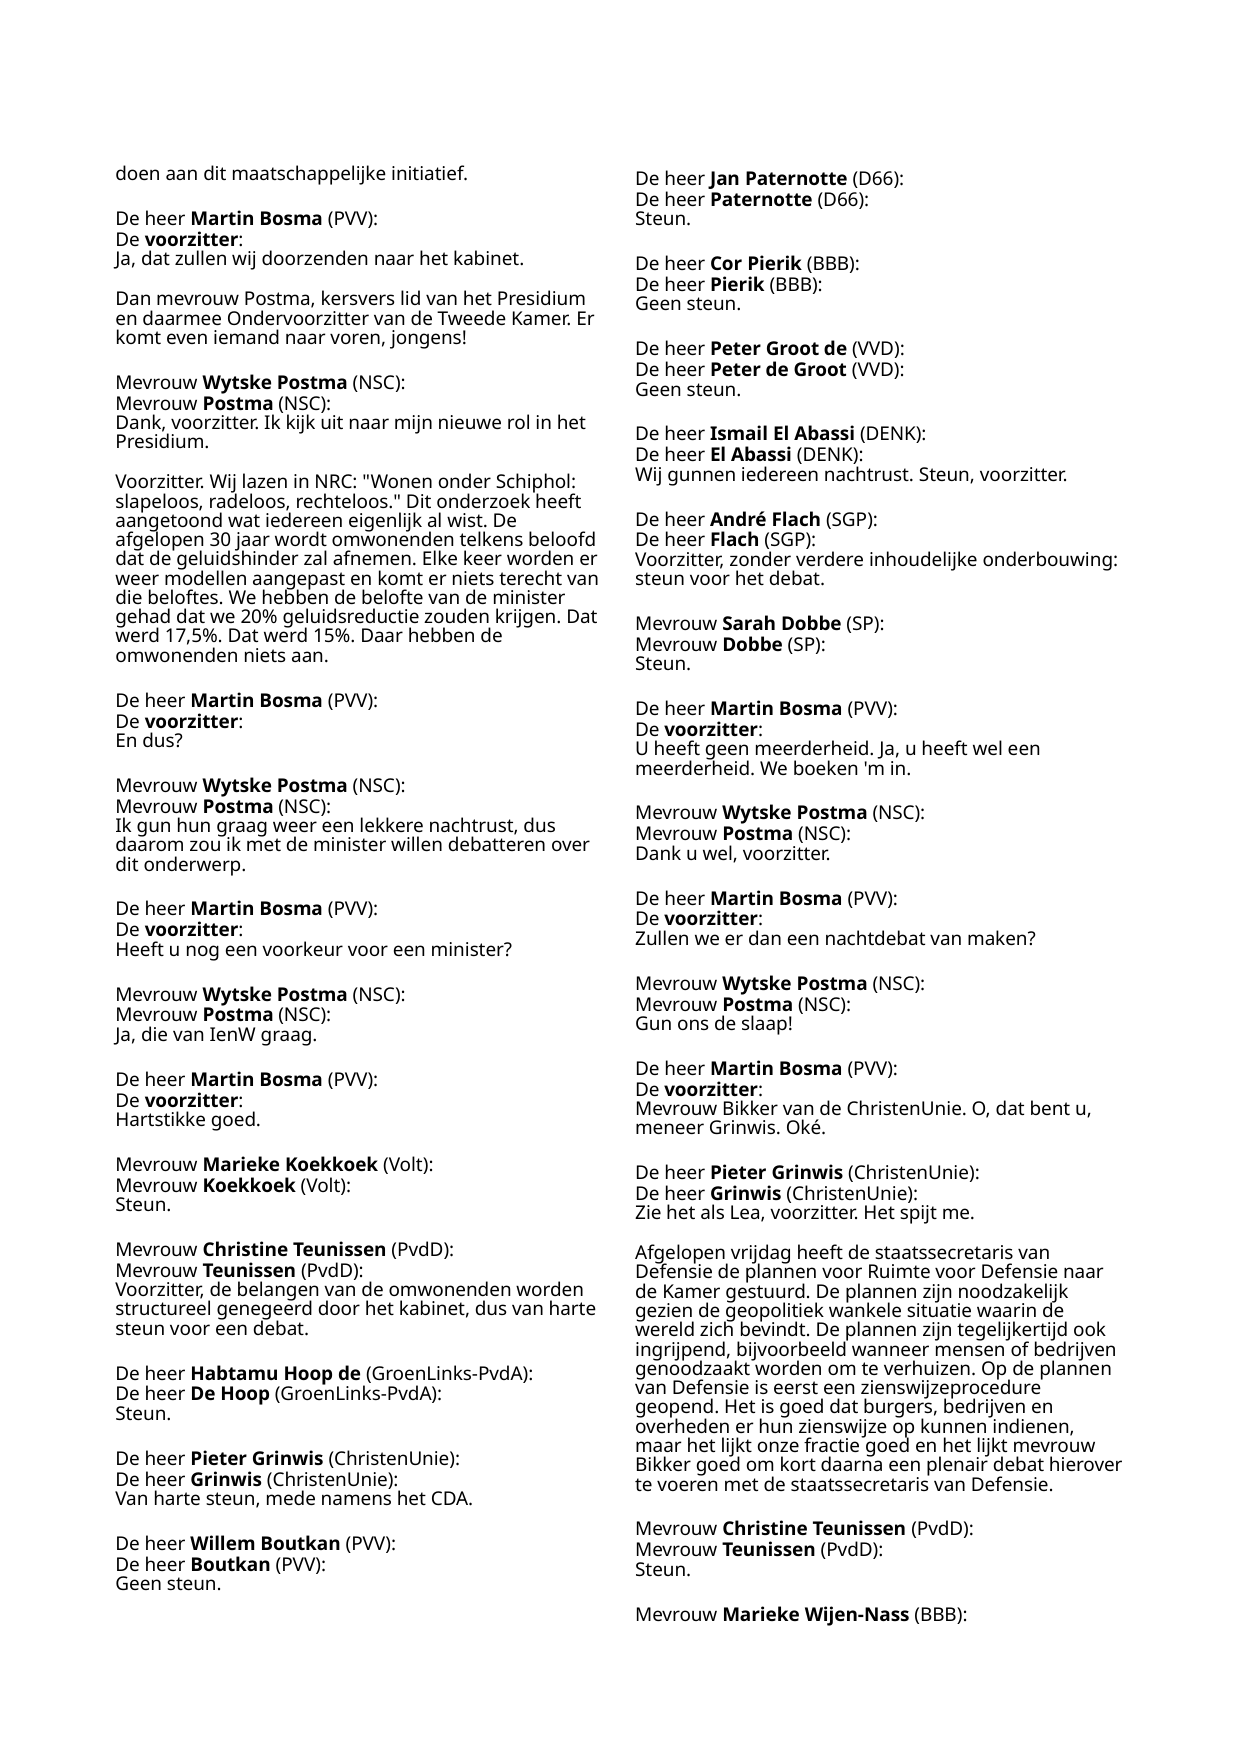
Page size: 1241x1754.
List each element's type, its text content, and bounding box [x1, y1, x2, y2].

text De heer Grinwis (ChristenUnie): [115, 1471, 605, 1490]
text Mevrouw Postma (NSC): [635, 825, 1125, 844]
text De heer Jan Paternotte (D66): [635, 165, 1125, 191]
text Mevrouw Postma (NSC): [115, 395, 605, 414]
text En dus? [115, 732, 605, 751]
text De voorzitter: [115, 231, 605, 250]
text De heer Martin Bosma (PVV): [115, 687, 605, 713]
text Mevrouw Postma (NSC): [635, 996, 1125, 1015]
text Geen steun. [635, 295, 1125, 315]
text Mevrouw Postma (NSC): [115, 1006, 605, 1026]
text Steun. [635, 1561, 1125, 1580]
text De heer Martin Bosma (PVV): [635, 1055, 1125, 1081]
text Heeft u nog een voorkeur voor een minister? [115, 941, 605, 960]
text De voorzitter: [635, 910, 1125, 930]
text Steun. [115, 1405, 605, 1424]
text Zie het als Lea, voorzitter. Het spijt me. [635, 1204, 1125, 1223]
text Dan mevrouw Postma, kersvers lid van het Presidium en daarmee Ondervoorzitter van de Tweede Kamer. Er komt even iemand naar voren, jongens! [115, 290, 605, 348]
text Mevrouw Christine Teunissen (PvdD): [115, 1236, 605, 1262]
text Steun. [635, 655, 1125, 674]
text De heer De Hoop (GroenLinks-PvdA): [115, 1385, 605, 1405]
text Dank, voorzitter. Ik kijk uit naar mijn nieuwe rol in het Presidium. [115, 414, 605, 453]
text Mevrouw Wytske Postma (NSC): [635, 799, 1125, 825]
text Mevrouw Christine Teunissen (PvdD): [635, 1516, 1125, 1541]
text De heer Grinwis (ChristenUnie): [635, 1185, 1125, 1204]
text De heer Martin Bosma (PVV): [635, 885, 1125, 910]
text Mevrouw Teunissen (PvdD): [635, 1541, 1125, 1561]
text Voorzitter. Wij lazen in NRC: "Wonen onder Schiphol: slapeloos, radeloos, rechteloos." Dit onderzoek heeft aangetoond wat iedereen eigenlijk al wist. De afgelopen 30 jaar wordt omwonenden telkens beloofd dat de geluidshinder zal afnemen. Elke keer worden er weer modellen aangepast en komt er niets terecht van die beloftes. We hebben de belofte van de minister gehad dat we 20% geluidsreductie zouden krijgen. Dat werd 17,5%. Dat werd 15%. Daar hebben de omwonenden niets aan. [115, 473, 605, 666]
text Zullen we er dan een nachtdebat van maken? [635, 930, 1125, 949]
text Mevrouw Bikker van de ChristenUnie. O, dat bent u, meneer Grinwis. Oké. [635, 1100, 1125, 1138]
text De heer Pieter Grinwis (ChristenUnie): [115, 1445, 605, 1471]
text Geen steun. [635, 381, 1125, 400]
text Wij gunnen iedereen nachtrust. Steun, voorzitter. [635, 466, 1125, 485]
text De heer Habtamu Hoop de (GroenLinks-PvdA): [115, 1360, 605, 1385]
text Van harte steun, mede namens het CDA. [115, 1490, 605, 1509]
text Dank u wel, voorzitter. [635, 844, 1125, 864]
text Mevrouw Wytske Postma (NSC): [115, 772, 605, 798]
text De heer Peter de Groot (VVD): [635, 361, 1125, 381]
text De heer Peter Groot de (VVD): [635, 336, 1125, 361]
text De voorzitter: [115, 1092, 605, 1111]
text De heer Paternotte (D66): [635, 191, 1125, 210]
text Ja, dat zullen wij doorzenden naar het kabinet. [115, 250, 605, 270]
text Ja, die van IenW graag. [115, 1026, 605, 1045]
text Mevrouw Koekkoek (Volt): [115, 1177, 605, 1196]
text De heer Martin Bosma (PVV): [635, 695, 1125, 721]
text Geen steun. [115, 1575, 605, 1594]
text Steun. [115, 1196, 605, 1215]
text De heer Boutkan (PVV): [115, 1556, 605, 1575]
text Gun ons de slaap! [635, 1015, 1125, 1034]
text De heer Martin Bosma (PVV): [115, 1066, 605, 1092]
text De voorzitter: [115, 713, 605, 732]
text De voorzitter: [635, 1081, 1125, 1100]
text Voorzitter, zonder verdere inhoudelijke onderbouwing: steun voor het debat. [635, 551, 1125, 589]
text De heer Pieter Grinwis (ChristenUnie): [635, 1159, 1125, 1185]
text De heer Pierik (BBB): [635, 276, 1125, 295]
text Mevrouw Sarah Dobbe (SP): [635, 610, 1125, 636]
text De heer Ismail El Abassi (DENK): [635, 421, 1125, 446]
text De heer El Abassi (DENK): [635, 446, 1125, 466]
text De heer Martin Bosma (PVV): [115, 896, 605, 921]
text Steun. [635, 210, 1125, 229]
text U heeft geen meerderheid. Ja, u heeft wel een meerderheid. We boeken 'm in. [635, 740, 1125, 779]
text Mevrouw Marieke Wijen-Nass (BBB): [635, 1601, 1125, 1626]
text Mevrouw Wytske Postma (NSC): [115, 369, 605, 395]
text De heer André Flach (SGP): [635, 506, 1125, 531]
text Ik gun hun graag weer een lekkere nachtrust, dus daarom zou ik met de minister willen debatteren over dit onderwerp. [115, 817, 605, 875]
text Mevrouw Teunissen (PvdD): [115, 1262, 605, 1281]
text Mevrouw Marieke Koekkoek (Volt): [115, 1151, 605, 1177]
text Afgelopen vrijdag heeft de staatssecretaris van Defensie de plannen voor Ruimte voor Defensie naar de Kamer gestuurd. De plannen zijn noodzakelijk gezien de geopolitiek wankele situatie waarin de wereld zich bevindt. De plannen zijn tegelijkertijd ook ingrijpend, bijvoorbeeld wanneer mensen of bedrijven genoodzaakt worden om te verhuizen. Op de plannen van Defensie is eerst een zienswijzeprocedure geopend. Het is goed dat burgers, bedrijven en overheden er hun zienswijze op kunnen indienen, maar het lijkt onze fractie goed en het lijkt mevrouw Bikker goed om kort daarna een plenair debat hierover te voeren met de staatssecretaris van Defensie. [635, 1244, 1125, 1495]
text De voorzitter: [115, 921, 605, 941]
text Voorzitter, de belangen van de omwonenden worden structureel genegeerd door het kabinet, dus van harte steun voor een debat. [115, 1281, 605, 1339]
text De heer Cor Pierik (BBB): [635, 250, 1125, 276]
text Hartstikke goed. [115, 1111, 605, 1130]
text Mevrouw Wytske Postma (NSC): [635, 970, 1125, 996]
text Mevrouw Dobbe (SP): [635, 636, 1125, 655]
text doen aan dit maatschappelijke initiatief. [115, 165, 605, 184]
text Mevrouw Postma (NSC): [115, 798, 605, 817]
text De heer Willem Boutkan (PVV): [115, 1530, 605, 1556]
text De heer Martin Bosma (PVV): [115, 205, 605, 231]
text Mevrouw Wytske Postma (NSC): [115, 981, 605, 1006]
text De heer Flach (SGP): [635, 531, 1125, 551]
text De voorzitter: [635, 721, 1125, 740]
